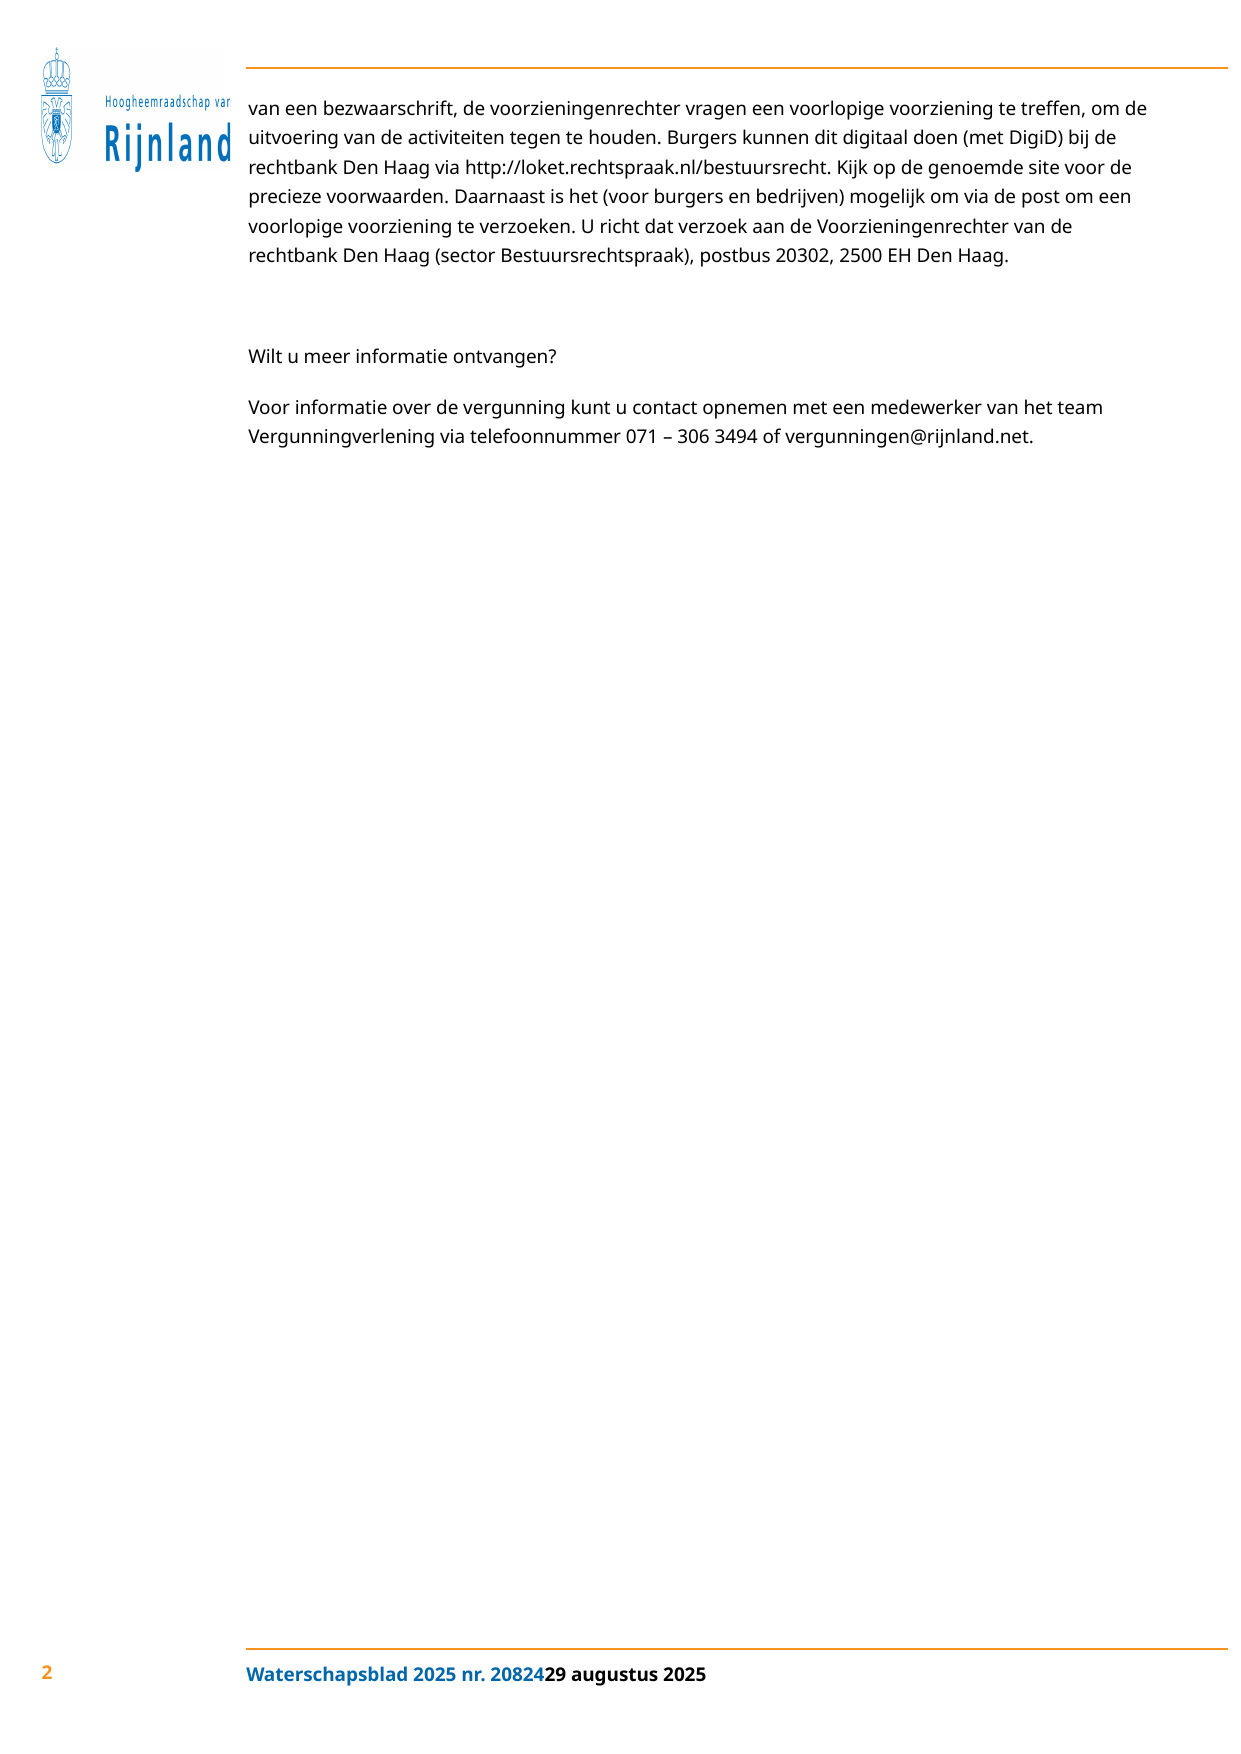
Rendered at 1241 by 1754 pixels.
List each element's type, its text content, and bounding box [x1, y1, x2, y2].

text Wilt u meer informatie ontvangen? [248, 343, 1152, 369]
text Voor informatie over de vergunning kunt u contact opnemen met een medewerker van het team Vergunningverlening via telefoonnummer 071 – 306 3494 of vergunningen@rijnland.net. [248, 394, 1152, 449]
picture [41, 47, 231, 172]
text van een bezwaarschrift, de voorzieningenrechter vragen een voorlopige voorziening te treffen, om de uitvoering van de activiteiten tegen te houden. Burgers kunnen dit digitaal doen (met DigiD) bij de rechtbank Den Haag via http://loket.rechtspraak.nl/bestuursrecht. Kijk op de genoemde site voor de precieze voorwaarden. Daarnaast is het (voor burgers en bedrijven) mogelijk om via de post om een voorlopige voorziening te verzoeken. U richt dat verzoek aan de Voorzieningenrechter van de rechtbank Den Haag (sector Bestuursrechtspraak), postbus 20302, 2500 EH Den Haag. [248, 95, 1152, 268]
